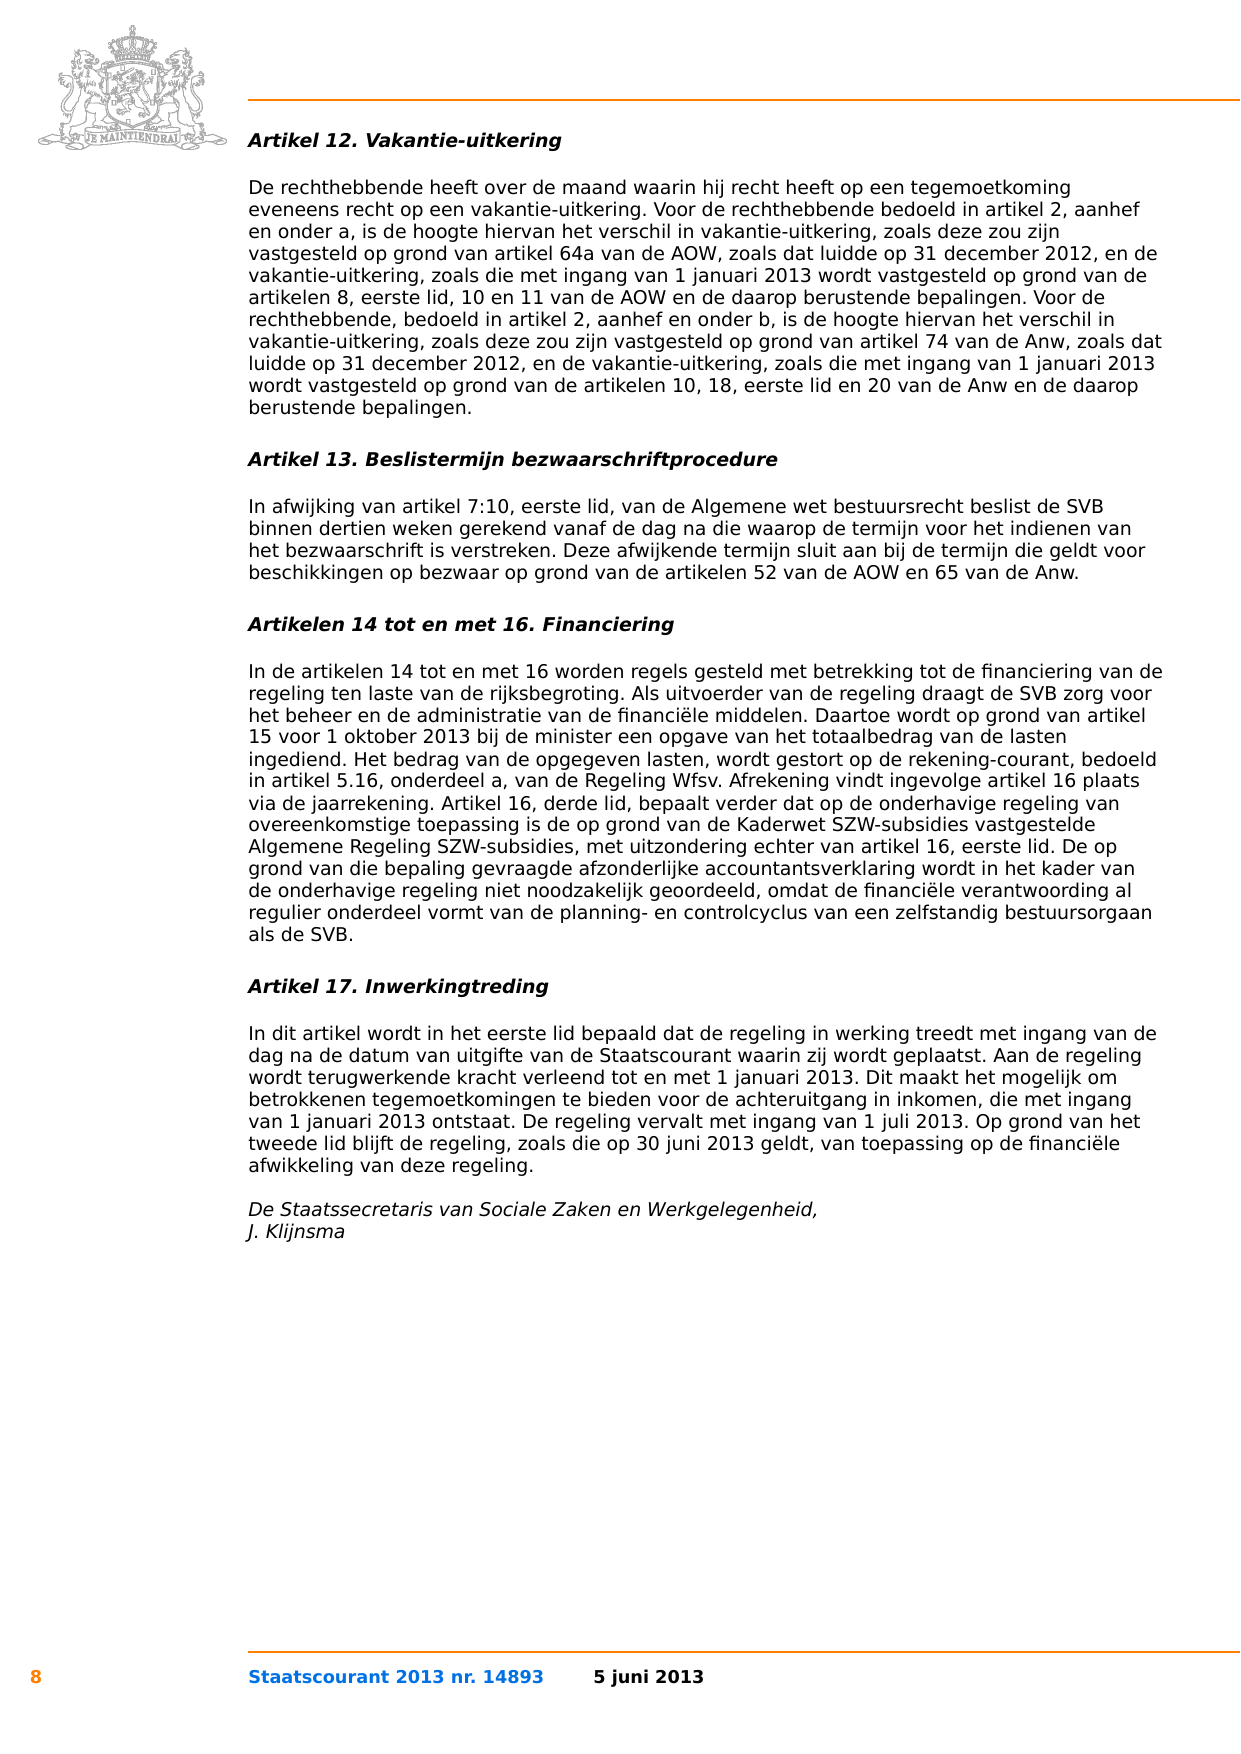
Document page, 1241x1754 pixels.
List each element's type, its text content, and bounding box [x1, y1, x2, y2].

subtitle Artikel 17. Inwerkingtreding [248, 976, 1163, 998]
text De rechthebbende heeft over de maand waarin hij recht heeft op een tegemoetkoming eveneens recht op een vakantie-uitkering. Voor de rechthebbende bedoeld in artikel 2, aanhef en onder a, is de hoogte hiervan het verschil in vakantie-uitkering, zoals deze zou zijn vastgesteld op grond van artikel 64a van de AOW, zoals dat luidde op 31 december 2012, en de vakantie-uitkering, zoals die met ingang van 1 januari 2013 wordt vastgesteld op grond van de artikelen 8, eerste lid, 10 en 11 van de AOW en de daarop berustende bepalingen. Voor de rechthebbende, bedoeld in artikel 2, aanhef en onder b, is de hoogte hiervan het verschil in vakantie-uitkering, zoals deze zou zijn vastgesteld op grond van artikel 74 van de Anw, zoals dat luidde op 31 december 2012, en de vakantie-uitkering, zoals die met ingang van 1 januari 2013 wordt vastgesteld op grond van de artikelen 10, 18, eerste lid en 20 van de Anw en de daarop berustende bepalingen. [248, 177, 1163, 419]
picture [38, 25, 227, 150]
subtitle Artikel 13. Beslistermijn bezwaarschriftprocedure [248, 449, 1163, 471]
text In dit artikel wordt in het eerste lid bepaald dat de regeling in werking treedt met ingang van de dag na de datum van uitgifte van de Staatscourant waarin zij wordt geplaatst. Aan de regeling wordt terugwerkende kracht verleend tot en met 1 januari 2013. Dit maakt het mogelijk om betrokkenen tegemoetkomingen te bieden voor de achteruitgang in inkomen, die met ingang van 1 januari 2013 ontstaat. De regeling vervalt met ingang van 1 juli 2013. Op grond van het tweede lid blijft de regeling, zoals die op 30 juni 2013 geldt, van toepassing op de financiële afwikkeling van deze regeling. [248, 1023, 1163, 1177]
subtitle Artikel 12. Vakantie-uitkering [248, 130, 1163, 152]
subtitle Artikelen 14 tot en met 16. Financiering [248, 613, 1163, 636]
text In afwijking van artikel 7:10, eerste lid, van de Algemene wet bestuursrecht beslist de SVB binnen dertien weken gerekend vanaf de dag na die waarop de termijn voor het indienen van het bezwaarschrift is verstreken. Deze afwijkende termijn sluit aan bij de termijn die geldt voor beschikkingen op bezwaar op grond van de artikelen 52 van de AOW en 65 van de Anw. [248, 496, 1163, 583]
text De Staatssecretaris van Sociale Zaken en Werkgelegenheid, J. Klijnsma [248, 1199, 1163, 1243]
text In de artikelen 14 tot en met 16 worden regels gesteld met betrekking tot de financiering van de regeling ten laste van de rijksbegroting. Als uitvoerder van de regeling draagt de SVB zorg voor het beheer en de administratie van de financiële middelen. Daartoe wordt op grond van artikel 15 voor 1 oktober 2013 bij de minister een opgave van het totaalbedrag van de lasten ingediend. Het bedrag van de opgegeven lasten, wordt gestort op de rekening-courant, bedoeld in artikel 5.16, onderdeel a, van de Regeling Wfsv. Afrekening vindt ingevolge artikel 16 plaats via de jaarrekening. Artikel 16, derde lid, bepaalt verder dat op de onderhavige regeling van overeenkomstige toepassing is de op grond van de Kaderwet SZW-subsidies vastgestelde Algemene Regeling SZW-subsidies, met uitzondering echter van artikel 16, eerste lid. De op grond van die bepaling gevraagde afzonderlijke accountantsverklaring wordt in het kader van de onderhavige regeling niet noodzakelijk geoordeeld, omdat de financiële verantwoording al regulier onderdeel vormt van de planning- en controlcyclus van een zelfstandig bestuursorgaan als de SVB. [248, 661, 1163, 946]
